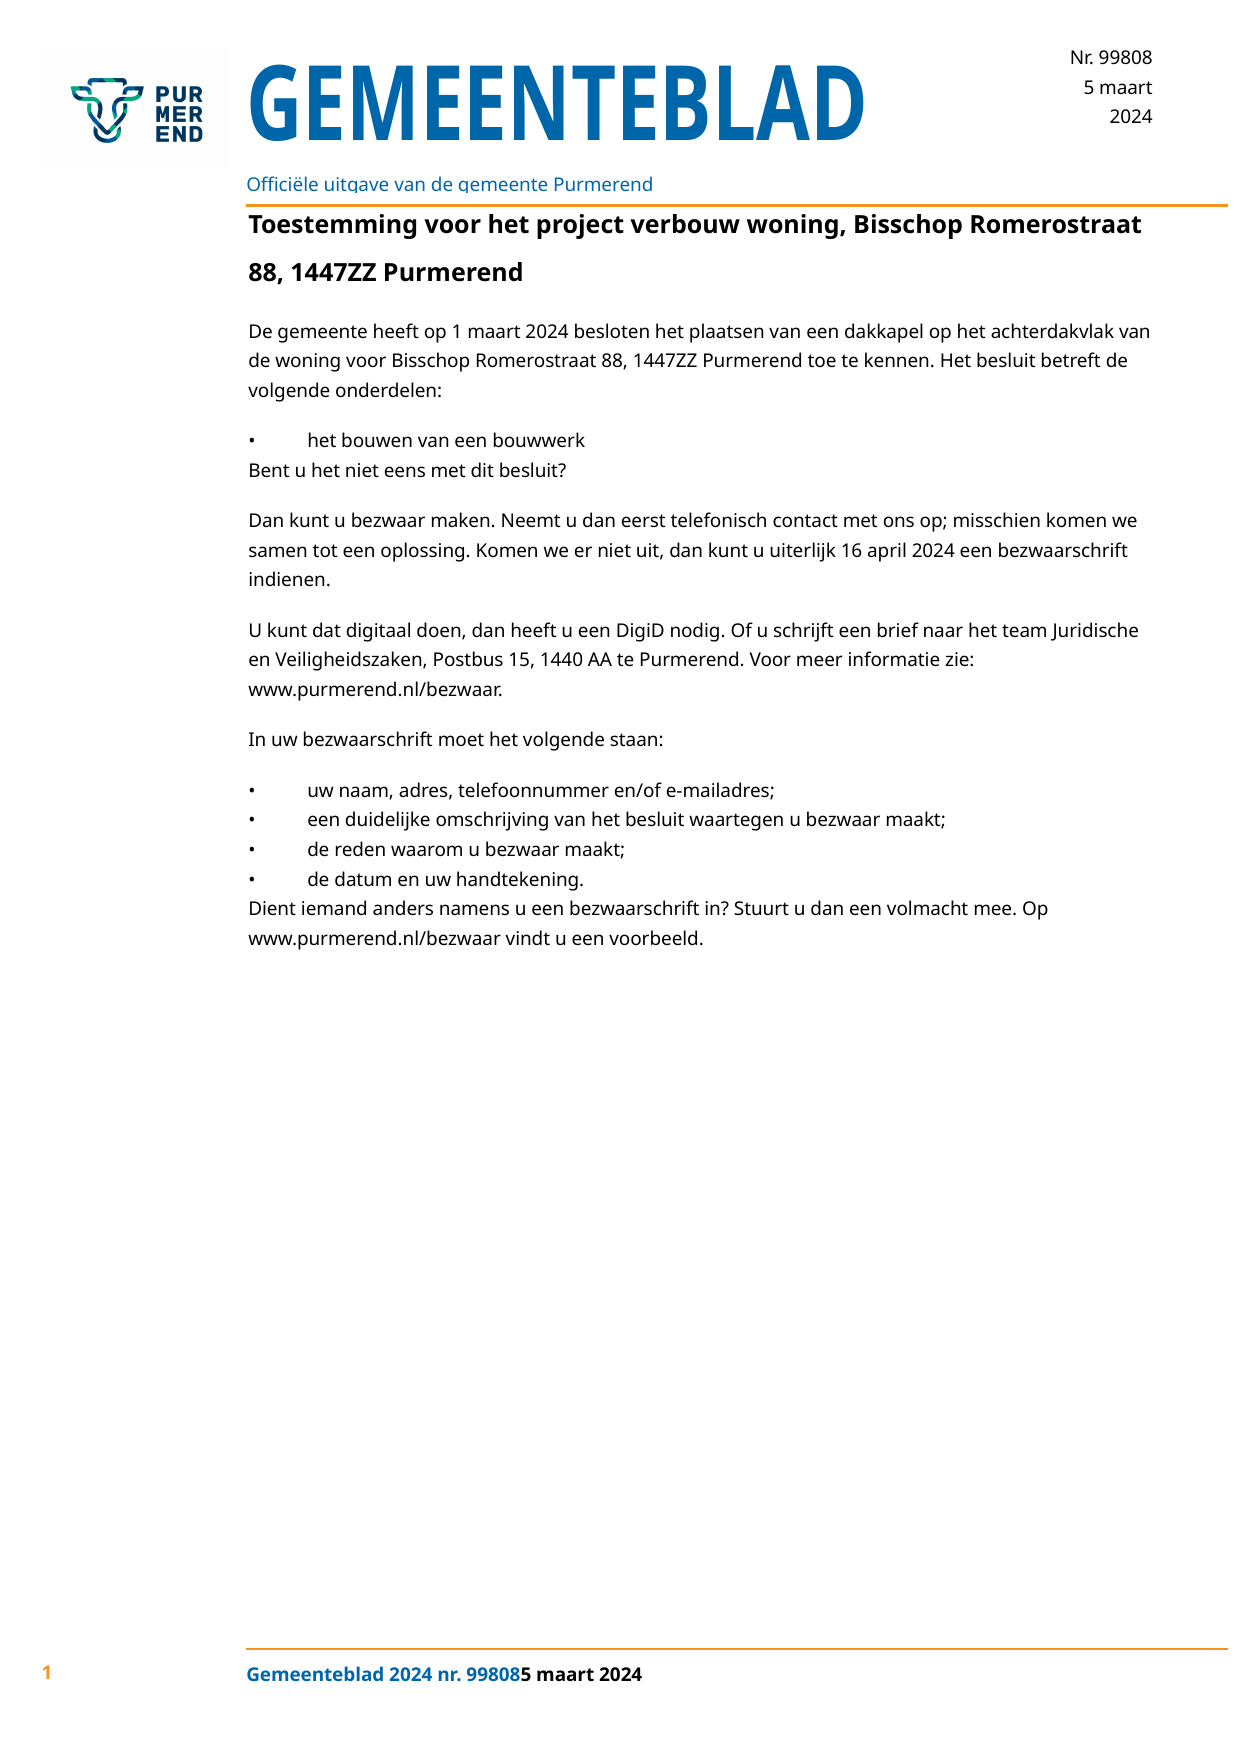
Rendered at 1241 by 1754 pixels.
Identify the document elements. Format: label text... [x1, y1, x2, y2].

text In uw bezwaarschrift moet het volgende staan: [248, 727, 1152, 752]
list uw naam, adres, telefoonnummer en/of e-mailadres; [248, 777, 1152, 803]
text Toestemming voor het project verbouw woning, Bisschop Romerostraat 88, 1447ZZ Purmerend [248, 207, 1152, 288]
text Bent u het niet eens met dit besluit? [248, 457, 1152, 483]
picture [41, 47, 231, 172]
list de datum en uw handtekening. [248, 866, 1152, 892]
list de reden waarom u bezwaar maakt; [248, 836, 1152, 862]
text Dan kunt u bezwaar maken. Neemt u dan eerst telefonisch contact met ons op; misschien komen we samen tot een oplossing. Komen we er niet uit, dan kunt u uiterlijk 16 april 2024 een bezwaarschrift indienen. [248, 507, 1152, 592]
list het bouwen van een bouwwerk [248, 427, 1152, 453]
text Dient iemand anders namens u een bezwaarschrift in? Stuurt u dan een volmacht mee. Op www.purmerend.nl/bezwaar vindt u een voorbeeld. [248, 895, 1152, 951]
text De gemeente heeft op 1 maart 2024 besloten het plaatsen van een dakkapel op het achterdakvlak van de woning voor Bisschop Romerostraat 88, 1447ZZ Purmerend toe te kennen. Het besluit betreft de volgende onderdelen: [248, 318, 1152, 403]
list een duidelijke omschrijving van het besluit waartegen u bezwaar maakt; [248, 807, 1152, 832]
text U kunt dat digitaal doen, dan heeft u een DigiD nodig. Of u schrijft een brief naar het team Juridische en Veiligheidszaken, Postbus 15, 1440 AA te Purmerend. Voor meer informatie zie: www.purmerend.nl/bezwaar. [248, 617, 1152, 702]
